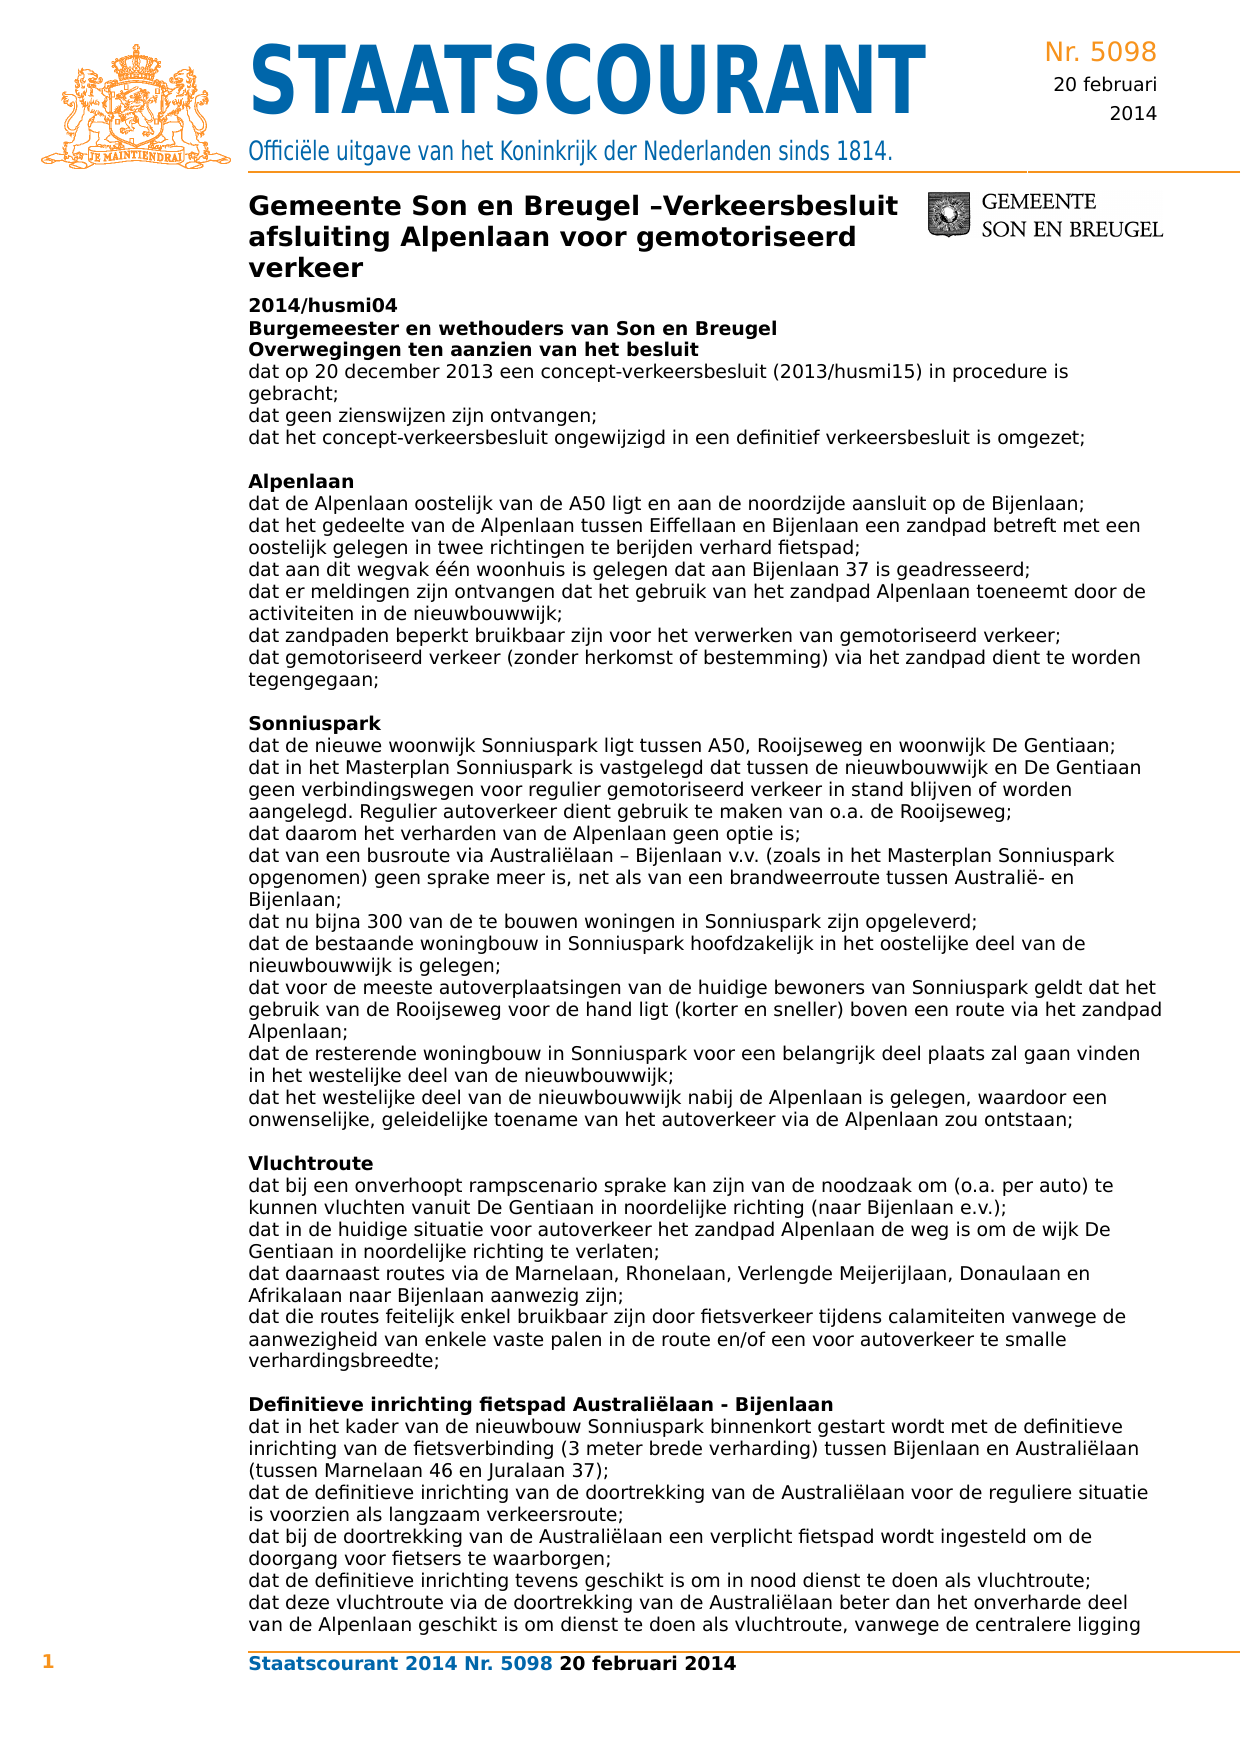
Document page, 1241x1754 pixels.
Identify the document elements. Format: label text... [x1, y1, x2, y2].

text Sonniuspark [248, 713, 1163, 735]
text Overwegingen ten aanzien van het besluit [248, 339, 1163, 361]
subtitle Gemeente Son en Breugel –Verkeersbesluit afsluiting Alpenlaan voor gemotoriseerd verkeer [248, 191, 1163, 284]
text dat het concept-verkeersbesluit ongewijzigd in een definitief verkeersbesluit is omgezet; [248, 427, 1163, 449]
text dat bij de doortrekking van de Australiëlaan een verplicht fietspad wordt ingesteld om de doorgang voor fietsers te waarborgen; [248, 1526, 1163, 1570]
text dat in het kader van de nieuwbouw Sonniuspark binnenkort gestart wordt met de definitieve inrichting van de fietsverbinding (3 meter brede verharding) tussen Bijenlaan en Australiëlaan (tussen Marnelaan 46 en Juralaan 37); [248, 1416, 1163, 1482]
text dat van een busroute via Australiëlaan – Bijenlaan v.v. (zoals in het Masterplan Sonniuspark opgenomen) geen sprake meer is, net als van een brandweerroute tussen Australië- en Bijenlaan; [248, 845, 1163, 911]
text 2014/husmi04 [248, 295, 1163, 317]
text dat de nieuwe woonwijk Sonniuspark ligt tussen A50, Rooijseweg en woonwijk De Gentiaan; [248, 735, 1163, 757]
text Alpenlaan [248, 471, 1163, 493]
text dat de bestaande woningbouw in Sonniuspark hoofdzakelijk in het oostelijke deel van de nieuwbouwwijk is gelegen; [248, 933, 1163, 977]
text dat de resterende woningbouw in Sonniuspark voor een belangrijk deel plaats zal gaan vinden in het westelijke deel van de nieuwbouwwijk; [248, 1043, 1163, 1087]
text dat aan dit wegvak één woonhuis is gelegen dat aan Bijenlaan 37 is geadresseerd; [248, 559, 1163, 581]
text dat de definitieve inrichting van de doortrekking van de Australiëlaan voor de reguliere situatie is voorzien als langzaam verkeersroute; [248, 1482, 1163, 1526]
text dat gemotoriseerd verkeer (zonder herkomst of bestemming) via het zandpad dient te worden tegengegaan; [248, 647, 1163, 691]
text dat bij een onverhoopt rampscenario sprake kan zijn van de noodzaak om (o.a. per auto) te kunnen vluchten vanuit De Gentiaan in noordelijke richting (naar Bijenlaan e.v.); [248, 1174, 1163, 1218]
text dat in het Masterplan Sonniuspark is vastgelegd dat tussen de nieuwbouwwijk en De Gentiaan geen verbindingswegen voor regulier gemotoriseerd verkeer in stand blijven of worden aangelegd. Regulier autoverkeer dient gebruik te maken van o.a. de Rooijseweg; [248, 757, 1163, 823]
text dat die routes feitelijk enkel bruikbaar zijn door fietsverkeer tijdens calamiteiten vanwege de aanwezigheid van enkele vaste palen in de route en/of een voor autoverkeer te smalle verhardingsbreedte; [248, 1306, 1163, 1372]
text dat er meldingen zijn ontvangen dat het gebruik van het zandpad Alpenlaan toeneemt door de activiteiten in de nieuwbouwwijk; [248, 581, 1163, 625]
text dat daarnaast routes via de Marnelaan, Rhonelaan, Verlengde Meijerijlaan, Donaulaan en Afrikalaan naar Bijenlaan aanwezig zijn; [248, 1262, 1163, 1306]
text Burgemeester en wethouders van Son en Breugel [248, 317, 1163, 339]
text dat geen zienswijzen zijn ontvangen; [248, 405, 1163, 427]
text dat op 20 december 2013 een concept-verkeersbesluit (2013/husmi15) in procedure is gebracht; [248, 361, 1163, 405]
text dat nu bijna 300 van de te bouwen woningen in Sonniuspark zijn opgeleverd; [248, 911, 1163, 933]
text Vluchtroute [248, 1153, 1163, 1174]
text dat deze vluchtroute via de doortrekking van de Australiëlaan beter dan het onverharde deel van de Alpenlaan geschikt is om dienst te doen als vluchtroute, vanwege de centralere ligging [248, 1592, 1163, 1636]
text dat het gedeelte van de Alpenlaan tussen Eiffellaan en Bijenlaan een zandpad betreft met een oostelijk gelegen in twee richtingen te berijden verhard fietspad; [248, 515, 1163, 559]
text dat zandpaden beperkt bruikbaar zijn voor het verwerken van gemotoriseerd verkeer; [248, 625, 1163, 647]
text dat de definitieve inrichting tevens geschikt is om in nood dienst te doen als vluchtroute; [248, 1570, 1163, 1592]
text dat voor de meeste autoverplaatsingen van de huidige bewoners van Sonniuspark geldt dat het gebruik van de Rooijseweg voor de hand ligt (korter en sneller) boven een route via het zandpad Alpenlaan; [248, 977, 1163, 1043]
text dat in de huidige situatie voor autoverkeer het zandpad Alpenlaan de weg is om de wijk De Gentiaan in noordelijke richting te verlaten; [248, 1218, 1163, 1262]
text dat het westelijke deel van de nieuwbouwwijk nabij de Alpenlaan is gelegen, waardoor een onwenselijke, geleidelijke toename van het autoverkeer via de Alpenlaan zou ontstaan; [248, 1087, 1163, 1131]
text Definitieve inrichting fietspad Australiëlaan - Bijenlaan [248, 1394, 1163, 1416]
text dat daarom het verharden van de Alpenlaan geen optie is; [248, 823, 1163, 845]
picture [41, 44, 231, 169]
text dat de Alpenlaan oostelijk van de A50 ligt en aan de noordzijde aansluit op de Bijenlaan; [248, 493, 1163, 515]
picture [927, 190, 1164, 238]
